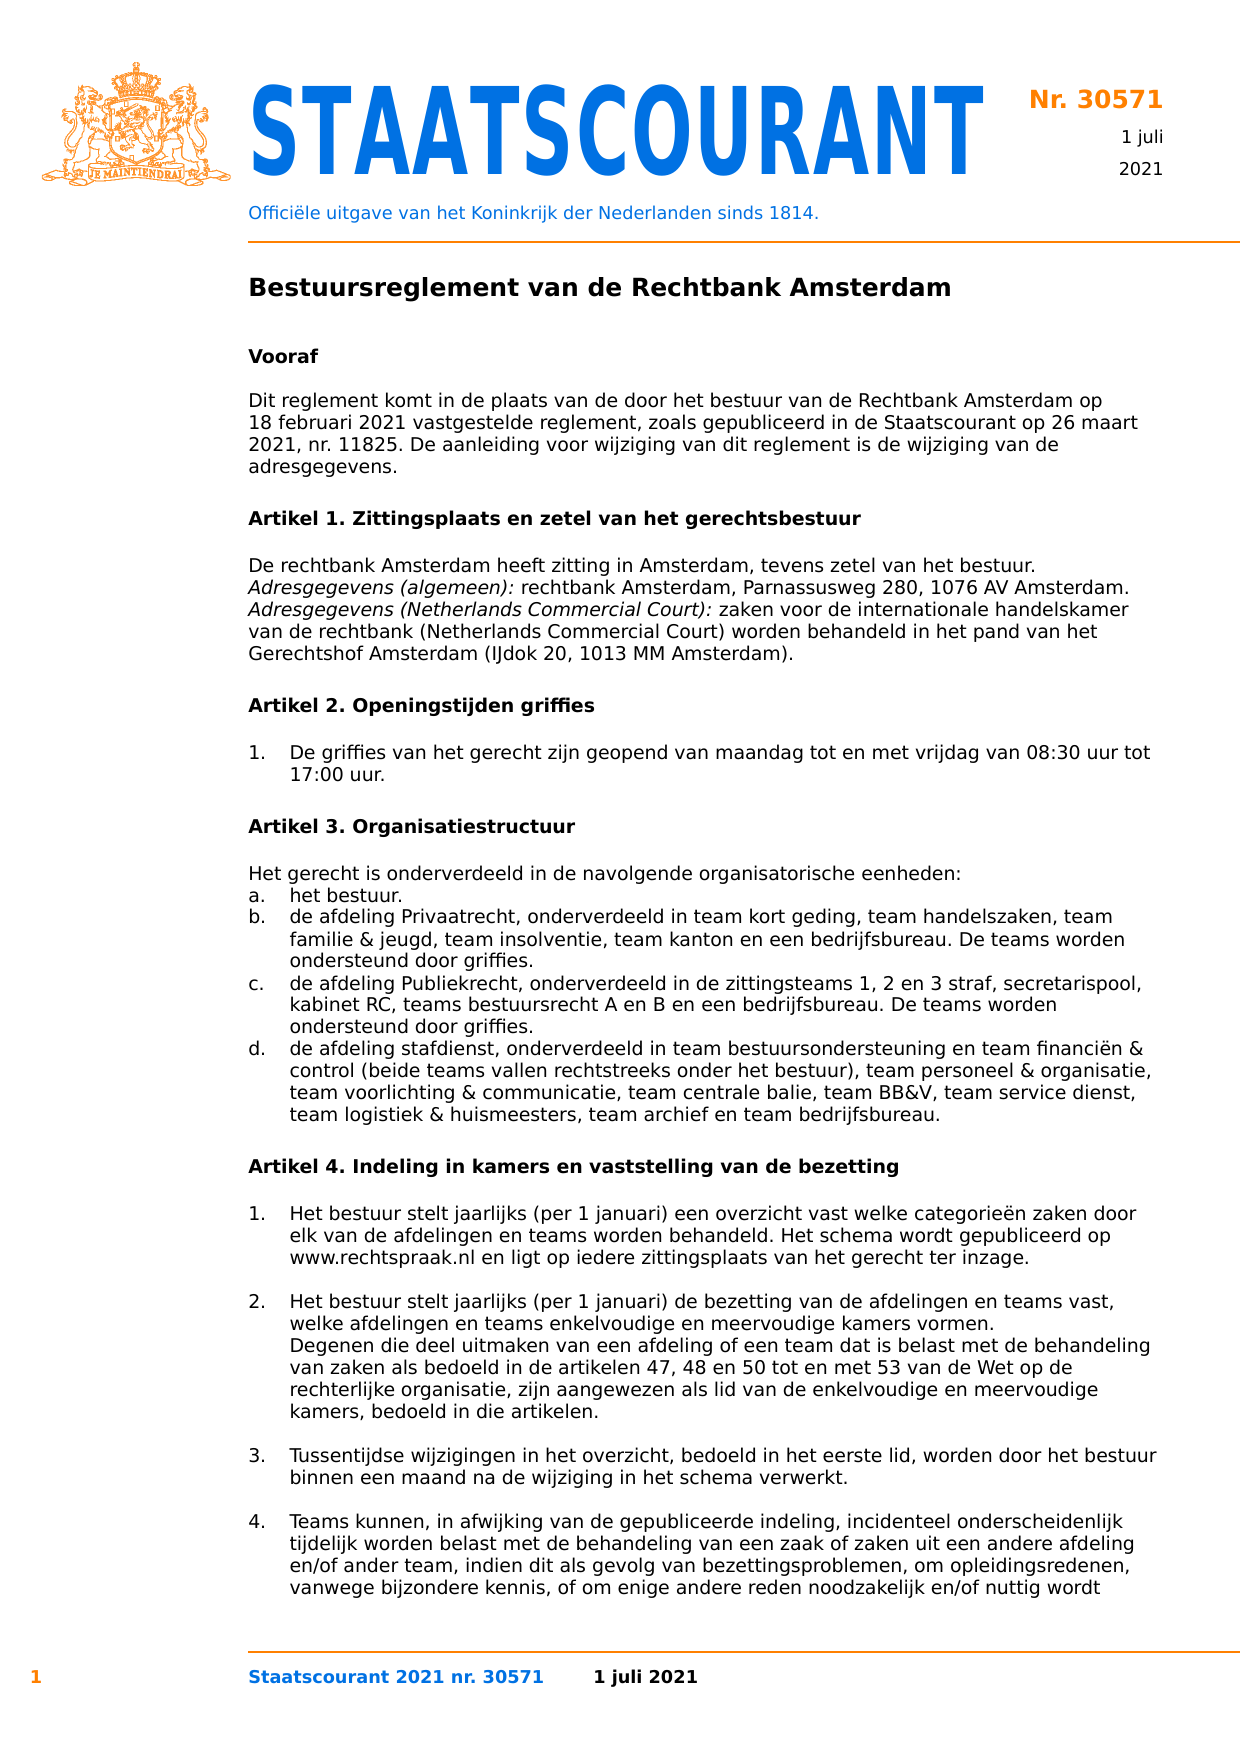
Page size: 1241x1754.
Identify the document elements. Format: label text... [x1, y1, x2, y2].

subtitle Artikel 2. Openingstijden griffies [248, 694, 1163, 717]
subtitle Artikel 1. Zittingsplaats en zetel van het gerechtsbestuur [248, 508, 1163, 530]
text b. de afdeling Privaatrecht, onderverdeeld in team kort geding, team handelszaken, team familie & jeugd, team insolventie, team kanton en een bedrijfsbureau. De teams worden ondersteund door griffies. [248, 906, 1163, 972]
text 3. Tussentijdse wijzigingen in het overzicht, bedoeld in het eerste lid, worden door het bestuur binnen een maand na de wijziging in het schema verwerkt. [248, 1445, 1163, 1489]
text 2. Het bestuur stelt jaarlijks (per 1 januari) de bezetting van de afdelingen en teams vast, welke afdelingen en teams enkelvoudige en meervoudige kamers vormen. [248, 1291, 1163, 1335]
text 4. Teams kunnen, in afwijking van de gepubliceerde indeling, incidenteel onderscheidenlijk tijdelijk worden belast met de behandeling van een zaak of zaken uit een andere afdeling en/of ander team, indien dit als gevolg van bezettingsproblemen, om opleidingsredenen, vanwege bijzondere kennis, of om enige andere reden noodzakelijk en/of nuttig wordt [248, 1511, 1163, 1598]
table_cell 1 juli [998, 121, 1240, 153]
subtitle Vooraf [248, 346, 1163, 368]
text c. de afdeling Publiekrecht, onderverdeeld in de zittingsteams 1, 2 en 3 straf, secretarispool, kabinet RC, teams bestuursrecht A en B en een bedrijfsbureau. De teams worden ondersteund door griffies. [248, 972, 1163, 1038]
subtitle Artikel 3. Organisatiestructuur [248, 816, 1163, 837]
table_header [25, 62, 248, 241]
table_header Nr. 30571 [998, 62, 1240, 121]
text Adresgegevens (Netherlands Commercial Court): zaken voor de internationale handelskamer van de rechtbank (Netherlands Commercial Court) worden behandeld in het pand van het Gerechtshof Amsterdam (IJdok 20, 1013 MM Amsterdam). [248, 599, 1163, 664]
text a. het bestuur. [248, 884, 1163, 906]
text Dit reglement komt in de plaats van de door het bestuur van de Rechtbank Amsterdam op 18 februari 2021 vastgestelde reglement, zoals gepubliceerd in de Staatscourant op 26 maart 2021, nr. 11825. De aanleiding voor wijziging van dit reglement is de wijziging van de adresgegevens. [248, 390, 1163, 478]
text Degenen die deel uitmaken van een afdeling of een team dat is belast met de behandeling van zaken als bedoeld in de artikelen 47, 48 en 50 tot en met 53 van de Wet op de rechterlijke organisatie, zijn aangewezen als lid van de enkelvoudige en meervoudige kamers, bedoeld in die artikelen. [289, 1335, 1163, 1423]
table_header STAATSCOURANT [248, 62, 998, 203]
subtitle Artikel 4. Indeling in kamers en vaststelling van de bezetting [248, 1156, 1163, 1178]
subtitle Bestuursreglement van de Rechtbank Amsterdam [248, 273, 1163, 302]
picture [41, 62, 231, 186]
text Adresgegevens (algemeen): rechtbank Amsterdam, Parnassusweg 280, 1076 AV Amsterdam. [248, 577, 1163, 599]
table_cell Officiële uitgave van het Koninkrijk der Nederlanden sinds 1814. [248, 203, 1240, 241]
text De rechtbank Amsterdam heeft zitting in Amsterdam, tevens zetel van het bestuur. [248, 555, 1163, 577]
text d. de afdeling stafdienst, onderverdeeld in team bestuursondersteuning en team financiën & control (beide teams vallen rechtstreeks onder het bestuur), team personeel & organisatie, team voorlichting & communicatie, team centrale balie, team BB&V, team service dienst, team logistiek & huismeesters, team archief en team bedrijfsbureau. [248, 1038, 1163, 1126]
text Het gerecht is onderverdeeld in de navolgende organisatorische eenheden: [248, 862, 1163, 884]
table_cell 2021 [998, 153, 1240, 203]
text 1. De griffies van het gerecht zijn geopend van maandag tot en met vrijdag van 08:30 uur tot 17:00 uur. [248, 742, 1163, 786]
text 1. Het bestuur stelt jaarlijks (per 1 januari) een overzicht vast welke categorieën zaken door elk van de afdelingen en teams worden behandeld. Het schema wordt gepubliceerd op www.rechtspraak.nl en ligt op iedere zittingsplaats van het gerecht ter inzage. [248, 1203, 1163, 1269]
